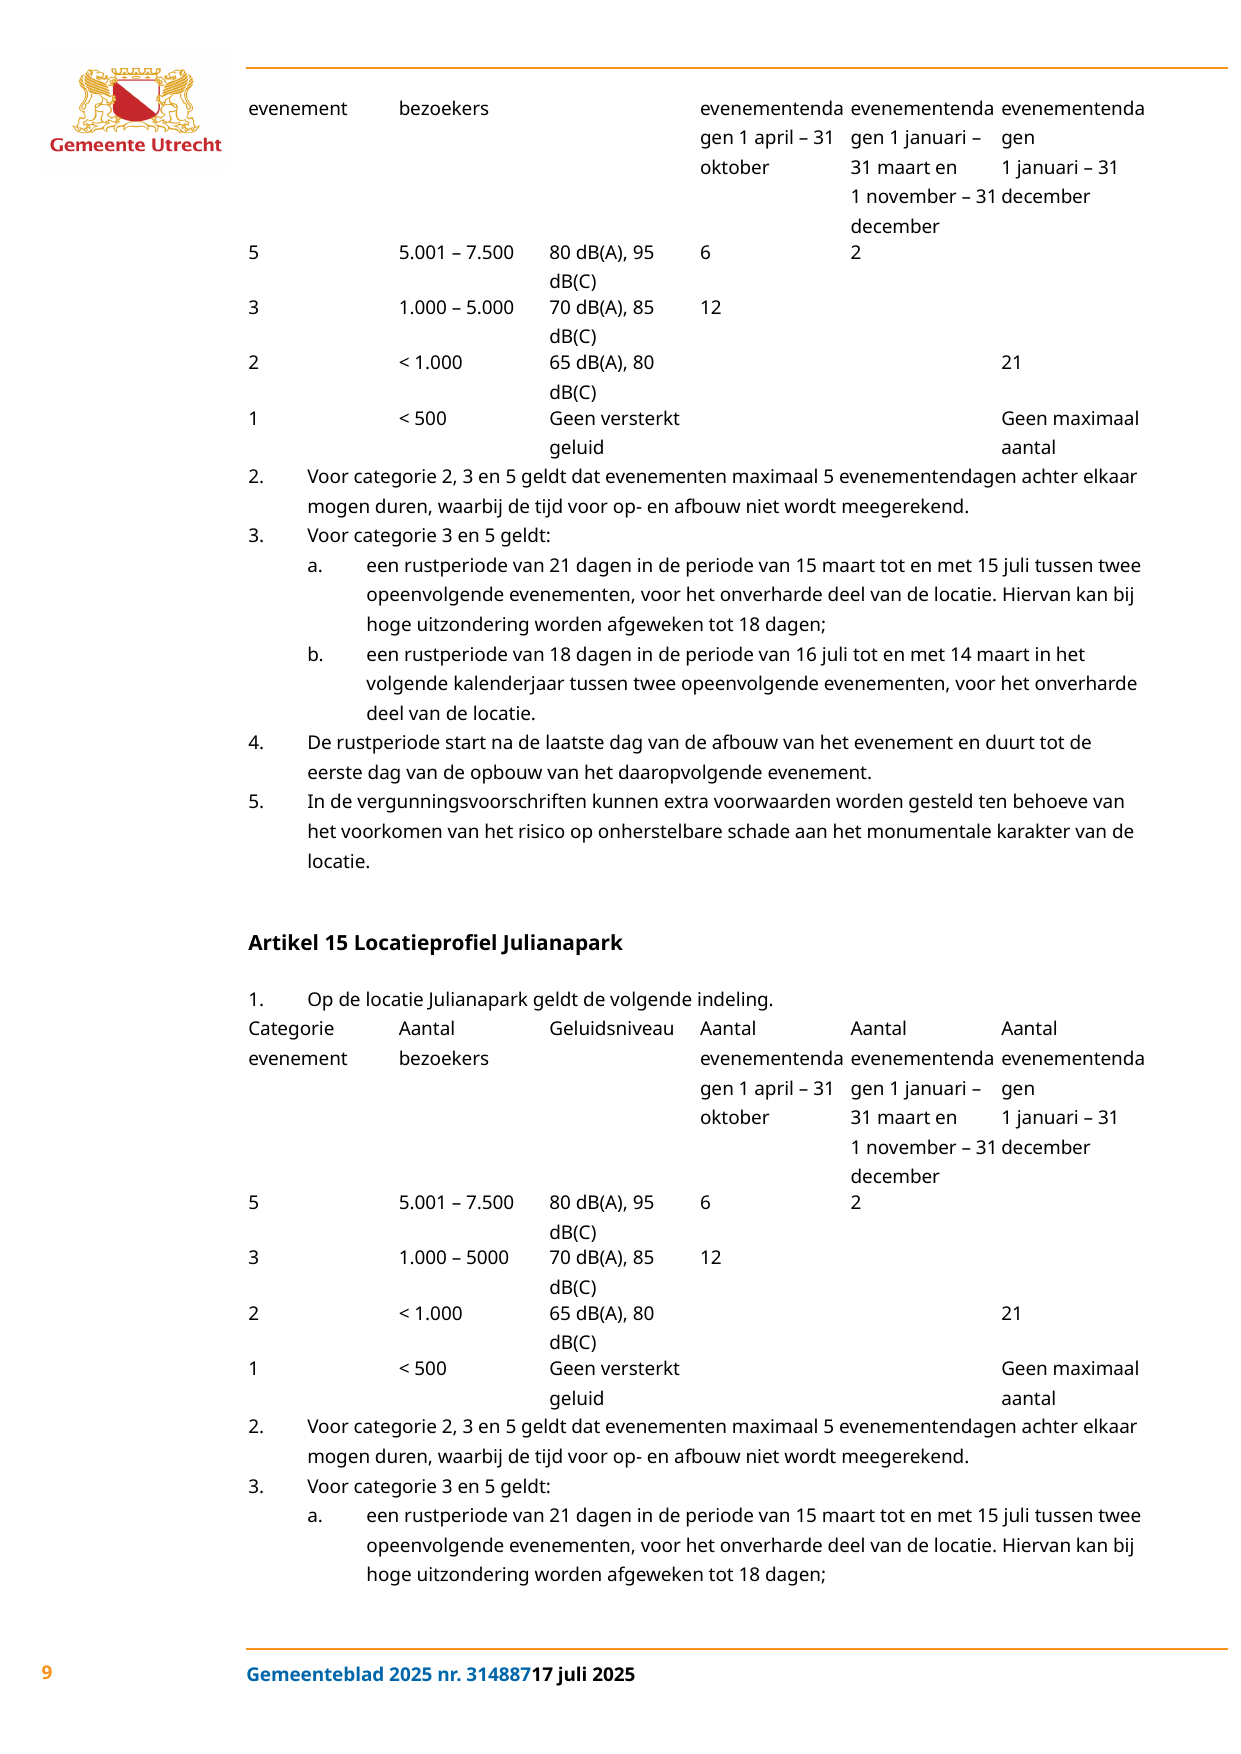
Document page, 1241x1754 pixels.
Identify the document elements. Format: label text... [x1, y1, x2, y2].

table_cell 12 [700, 294, 850, 349]
table_header Aantal evenementendagen 1 januari – 31 maart en 1 november – 31 december [850, 1016, 1001, 1189]
list een rustperiode van 18 dagen in de periode van 16 juli tot en met 14 maart in het volgende kalenderjaar tussen twee opeenvolgende evenementen, voor het onverharde deel van de locatie. [307, 641, 1152, 726]
table_cell 2 [850, 239, 1001, 294]
table_cell 65 dB(A), 80 dB(C) [549, 350, 700, 405]
table_cell [850, 1245, 1001, 1300]
table_header evenementendagen 1 april – 31 oktober [700, 95, 850, 239]
table_cell < 500 [399, 1355, 549, 1411]
table_cell [700, 405, 850, 460]
table_cell [700, 350, 850, 405]
table_cell Geen versterkt geluid [549, 1355, 700, 1411]
table_cell 1.000 – 5.000 [399, 294, 549, 349]
table_header Aantal bezoekers [399, 1016, 549, 1189]
table_cell 5 [248, 1189, 398, 1244]
table_cell 2 [850, 1189, 1001, 1244]
table_cell 5.001 – 7.500 [399, 1189, 549, 1244]
table_cell Geen versterkt geluid [549, 405, 700, 460]
list Voor categorie 3 en 5 geldt: [248, 1473, 1152, 1499]
table_cell [850, 1355, 1001, 1411]
table_header Categorie evenement [248, 1016, 398, 1189]
table_header Geluidsniveau [549, 1016, 700, 1189]
table_cell [850, 350, 1001, 405]
table_cell 2 [248, 1300, 398, 1355]
table_cell [700, 1300, 850, 1355]
table_cell 6 [700, 1189, 850, 1244]
list De rustperiode start na de laatste dag van de afbouw van het evenement en duurt tot de eerste dag van de opbouw van het daaropvolgende evenement. [248, 729, 1152, 785]
list een rustperiode van 21 dagen in de periode van 15 maart tot en met 15 juli tussen twee opeenvolgende evenementen, voor het onverharde deel van de locatie. Hiervan kan bij hoge uitzondering worden afgeweken tot 18 dagen; [307, 1502, 1152, 1587]
table_cell 70 dB(A), 85 dB(C) [549, 294, 700, 349]
table_cell 65 dB(A), 80 dB(C) [549, 1300, 700, 1355]
table_cell 1 [248, 1355, 398, 1411]
table_header [549, 95, 700, 239]
table_header evenement [248, 95, 398, 239]
table_cell 5.001 – 7.500 [399, 239, 549, 294]
table_cell Geen maximaal aantal [1001, 1355, 1152, 1411]
table_header Aantal evenementendagen 1 januari – 31 december [1001, 1016, 1152, 1189]
table_cell 6 [700, 239, 850, 294]
table_cell [850, 1300, 1001, 1355]
table_cell [1001, 1189, 1152, 1244]
table_cell [1001, 1245, 1152, 1300]
table_cell [1001, 294, 1152, 349]
table_cell [700, 1355, 850, 1411]
table_cell 5 [248, 239, 398, 294]
table_cell [850, 294, 1001, 349]
table_cell < 500 [399, 405, 549, 460]
list een rustperiode van 21 dagen in de periode van 15 maart tot en met 15 juli tussen twee opeenvolgende evenementen, voor het onverharde deel van de locatie. Hiervan kan bij hoge uitzondering worden afgeweken tot 18 dagen; [307, 552, 1152, 637]
list In de vergunningsvoorschriften kunnen extra voorwaarden worden gesteld ten behoeve van het voorkomen van het risico op onherstelbare schade aan het monumentale karakter van de locatie. [248, 789, 1152, 874]
table_cell < 1.000 [399, 1300, 549, 1355]
table_cell 12 [700, 1245, 850, 1300]
table_cell 1.000 – 5000 [399, 1245, 549, 1300]
table_header evenementendagen 1 januari – 31 december [1001, 95, 1152, 239]
table_cell 3 [248, 1245, 398, 1300]
table_cell 70 dB(A), 85 dB(C) [549, 1245, 700, 1300]
list Voor categorie 2, 3 en 5 geldt dat evenementen maximaal 5 evenementendagen achter elkaar mogen duren, waarbij de tijd voor op- en afbouw niet wordt meegerekend. [248, 463, 1152, 519]
table_header bezoekers [399, 95, 549, 239]
list Op de locatie Julianapark geldt de volgende indeling. [248, 986, 1152, 1012]
table_header Aantal evenementendagen 1 april – 31 oktober [700, 1016, 850, 1189]
table_cell 2 [248, 350, 398, 405]
table_cell Geen maximaal aantal [1001, 405, 1152, 460]
picture [41, 47, 231, 172]
text Artikel 15 Locatieprofiel Julianapark [248, 928, 1152, 956]
table_cell 21 [1001, 1300, 1152, 1355]
table_cell [1001, 239, 1152, 294]
table_cell 3 [248, 294, 398, 349]
table_cell 1 [248, 405, 398, 460]
table_cell [850, 405, 1001, 460]
list Voor categorie 2, 3 en 5 geldt dat evenementen maximaal 5 evenementendagen achter elkaar mogen duren, waarbij de tijd voor op- en afbouw niet wordt meegerekend. [248, 1414, 1152, 1469]
table_cell 21 [1001, 350, 1152, 405]
table_cell 80 dB(A), 95 dB(C) [549, 239, 700, 294]
table_cell 80 dB(A), 95 dB(C) [549, 1189, 700, 1244]
table_cell < 1.000 [399, 350, 549, 405]
table_header evenementendagen 1 januari – 31 maart en 1 november – 31 december [850, 95, 1001, 239]
list Voor categorie 3 en 5 geldt: [248, 522, 1152, 548]
